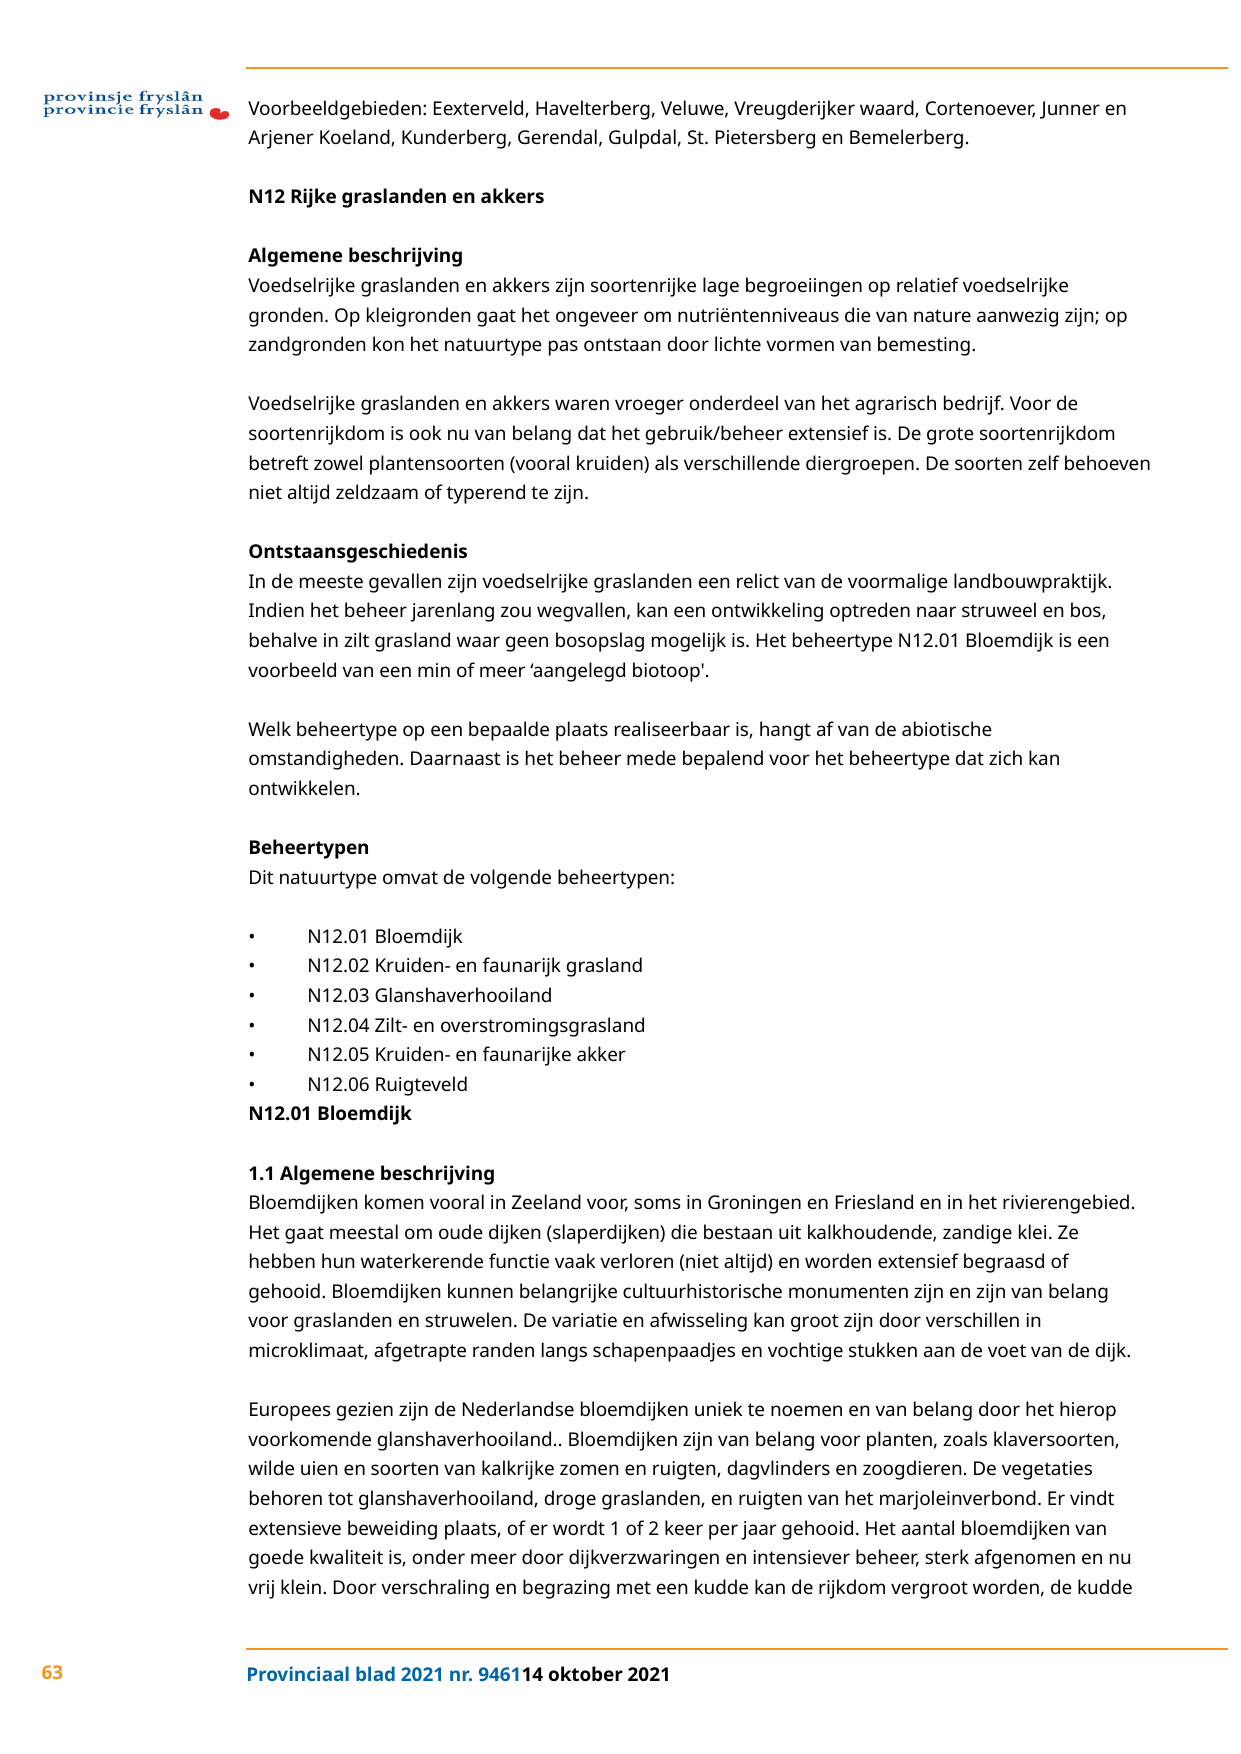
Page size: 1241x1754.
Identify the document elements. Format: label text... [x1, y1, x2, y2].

list N12.04 Zilt- en overstromingsgrasland [248, 1012, 1152, 1038]
text Voorbeeldgebieden: Eexterveld, Havelterberg, Veluwe, Vreugderijker waard, Cortenoever, Junner en Arjener Koeland, Kunderberg, Gerendal, Gulpdal, St. Pietersberg en Bemelerberg. [248, 95, 1152, 150]
text Welk beheertype op een bepaalde plaats realiseerbaar is, hangt af van de abiotische omstandigheden. Daarnaast is het beheer mede bepalend voor het beheertype dat zich kan ontwikkelen. [248, 716, 1152, 801]
text Voedselrijke graslanden en akkers zijn soortenrijke lage begroeiingen op relatief voedselrijke gronden. Op kleigronden gaat het ongeveer om nutriëntenniveaus die van nature aanwezig zijn; op zandgronden kon het natuurtype pas ontstaan door lichte vormen van bemesting. [248, 272, 1152, 357]
list N12.01 Bloemdijk [248, 923, 1152, 949]
text Ontstaansgeschiedenis [248, 538, 1152, 564]
text Algemene beschrijving [248, 243, 1152, 268]
text Bloemdijken komen vooral in Zeeland voor, soms in Groningen en Friesland en in het rivierengebied. Het gaat meestal om oude dijken (slaperdijken) die bestaan uit kalkhoudende, zandige klei. Ze hebben hun waterkerende functie vaak verloren (niet altijd) en worden extensief begraasd of gehooid. Bloemdijken kunnen belangrijke cultuurhistorische monumenten zijn en zijn van belang voor graslanden en struwelen. De variatie en afwisseling kan groot zijn door verschillen in microklimaat, afgetrapte randen langs schapenpaadjes en vochtige stukken aan de voet van de dijk. [248, 1189, 1152, 1363]
text Europees gezien zijn de Nederlandse bloemdijken uniek te noemen en van belang door het hierop voorkomende glanshaverhooiland.. Bloemdijken zijn van belang voor planten, zoals klaversoorten, wilde uien en soorten van kalkrijke zomen en ruigten, dagvlinders en zoogdieren. De vegetaties behoren tot glanshaverhooiland, droge graslanden, en ruigten van het marjoleinverbond. Er vindt extensieve beweiding plaats, of er wordt 1 of 2 keer per jaar gehooid. Het aantal bloemdijken van goede kwaliteit is, onder meer door dijkverzwaringen en intensiever beheer, sterk afgenomen en nu vrij klein. Door verschraling en begrazing met een kudde kan de rijkdom vergroot worden, de kudde [248, 1396, 1152, 1600]
text In de meeste gevallen zijn voedselrijke graslanden een relict van de voormalige landbouwpraktijk. Indien het beheer jarenlang zou wegvallen, kan een ontwikkeling optreden naar struweel en bos, behalve in zilt grasland waar geen bosopslag mogelijk is. Het beheertype N12.01 Bloemdijk is een voorbeeld van een min of meer ‘aangelegd biotoop'. [248, 568, 1152, 683]
text Voedselrijke graslanden en akkers waren vroeger onderdeel van het agrarisch bedrijf. Voor de soortenrijkdom is ook nu van belang dat het gebruik/beheer extensief is. De grote soortenrijkdom betreft zowel plantensoorten (vooral kruiden) als verschillende diergroepen. De soorten zelf behoeven niet altijd zeldzaam of typerend te zijn. [248, 391, 1152, 505]
text Dit natuurtype omvat de volgende beheertypen: [248, 864, 1152, 890]
list N12.05 Kruiden- en faunarijke akker [248, 1041, 1152, 1067]
picture [41, 47, 231, 172]
list N12.06 Ruigteveld [248, 1071, 1152, 1097]
text Beheertypen [248, 834, 1152, 860]
text N12 Rijke graslanden en akkers [248, 183, 1152, 209]
list N12.03 Glanshaverhooiland [248, 982, 1152, 1008]
text N12.01 Bloemdijk [248, 1101, 1152, 1126]
list N12.02 Kruiden- en faunarijk grasland [248, 953, 1152, 978]
text 1.1 Algemene beschrijving [248, 1160, 1152, 1186]
